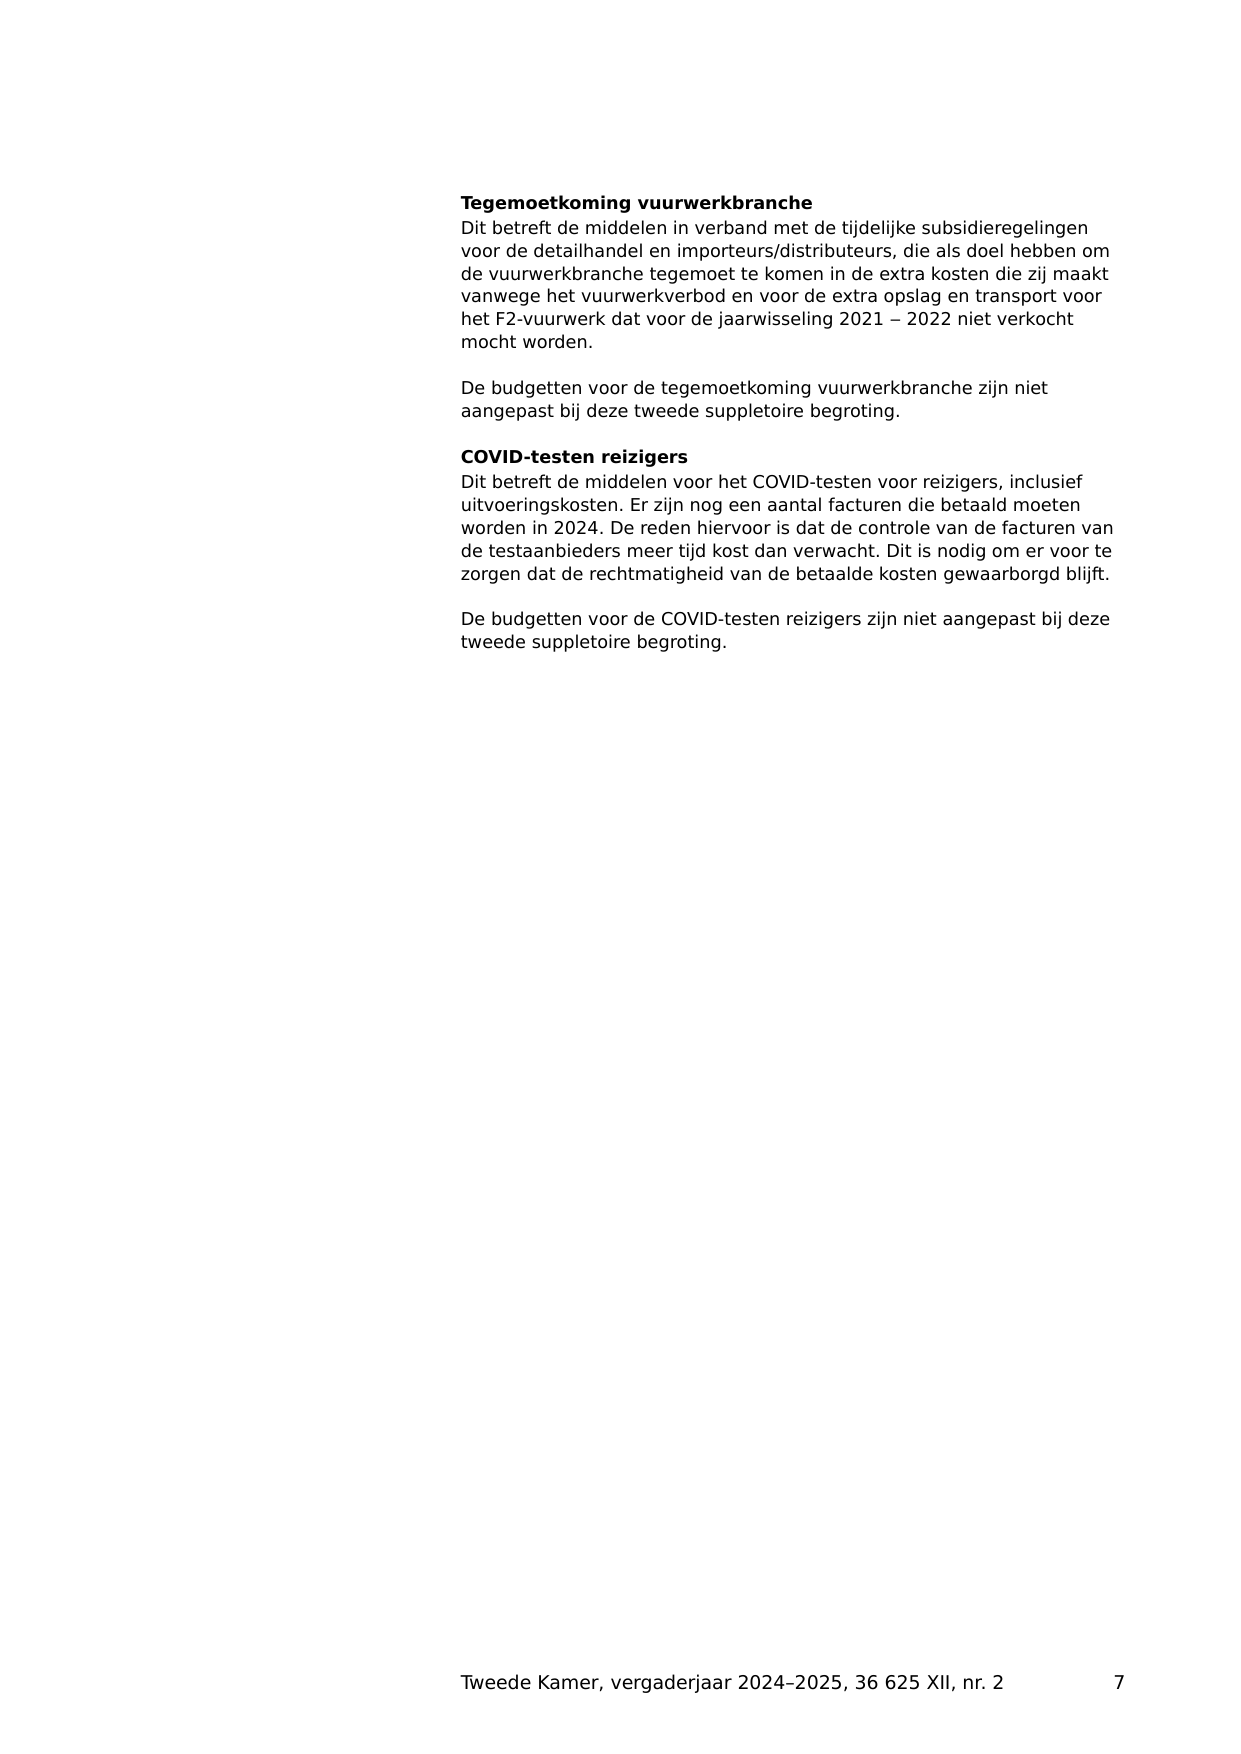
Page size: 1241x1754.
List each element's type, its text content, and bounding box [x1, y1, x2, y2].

text De budgetten voor de COVID-testen reizigers zijn niet aangepast bij deze tweede suppletoire begroting. [461, 607, 1125, 653]
text COVID-testen reizigers [461, 445, 1125, 468]
text Dit betreft de middelen voor het COVID-testen voor reizigers, inclusief uitvoeringskosten. Er zijn nog een aantal facturen die betaald moeten worden in 2024. De reden hiervoor is dat de controle van de facturen van de testaanbieders meer tijd kost dan verwacht. Dit is nodig om er voor te zorgen dat de rechtmatigheid van de betaalde kosten gewaarborgd blijft. [461, 470, 1125, 584]
text Dit betreft de middelen in verband met de tĳdelĳke subsidieregelingen voor de detailhandel en importeurs/distributeurs, die als doel hebben om de vuurwerkbranche tegemoet te komen in de extra kosten die zĳ maakt vanwege het vuurwerkverbod en voor de extra opslag en transport voor het F2-vuurwerk dat voor de jaarwisseling 2021 ‒ 2022 niet verkocht mocht worden. [461, 216, 1125, 353]
text De budgetten voor de tegemoetkoming vuurwerkbranche zijn niet aangepast bij deze tweede suppletoire begroting. [461, 376, 1125, 422]
text Tegemoetkoming vuurwerkbranche [461, 191, 1125, 214]
